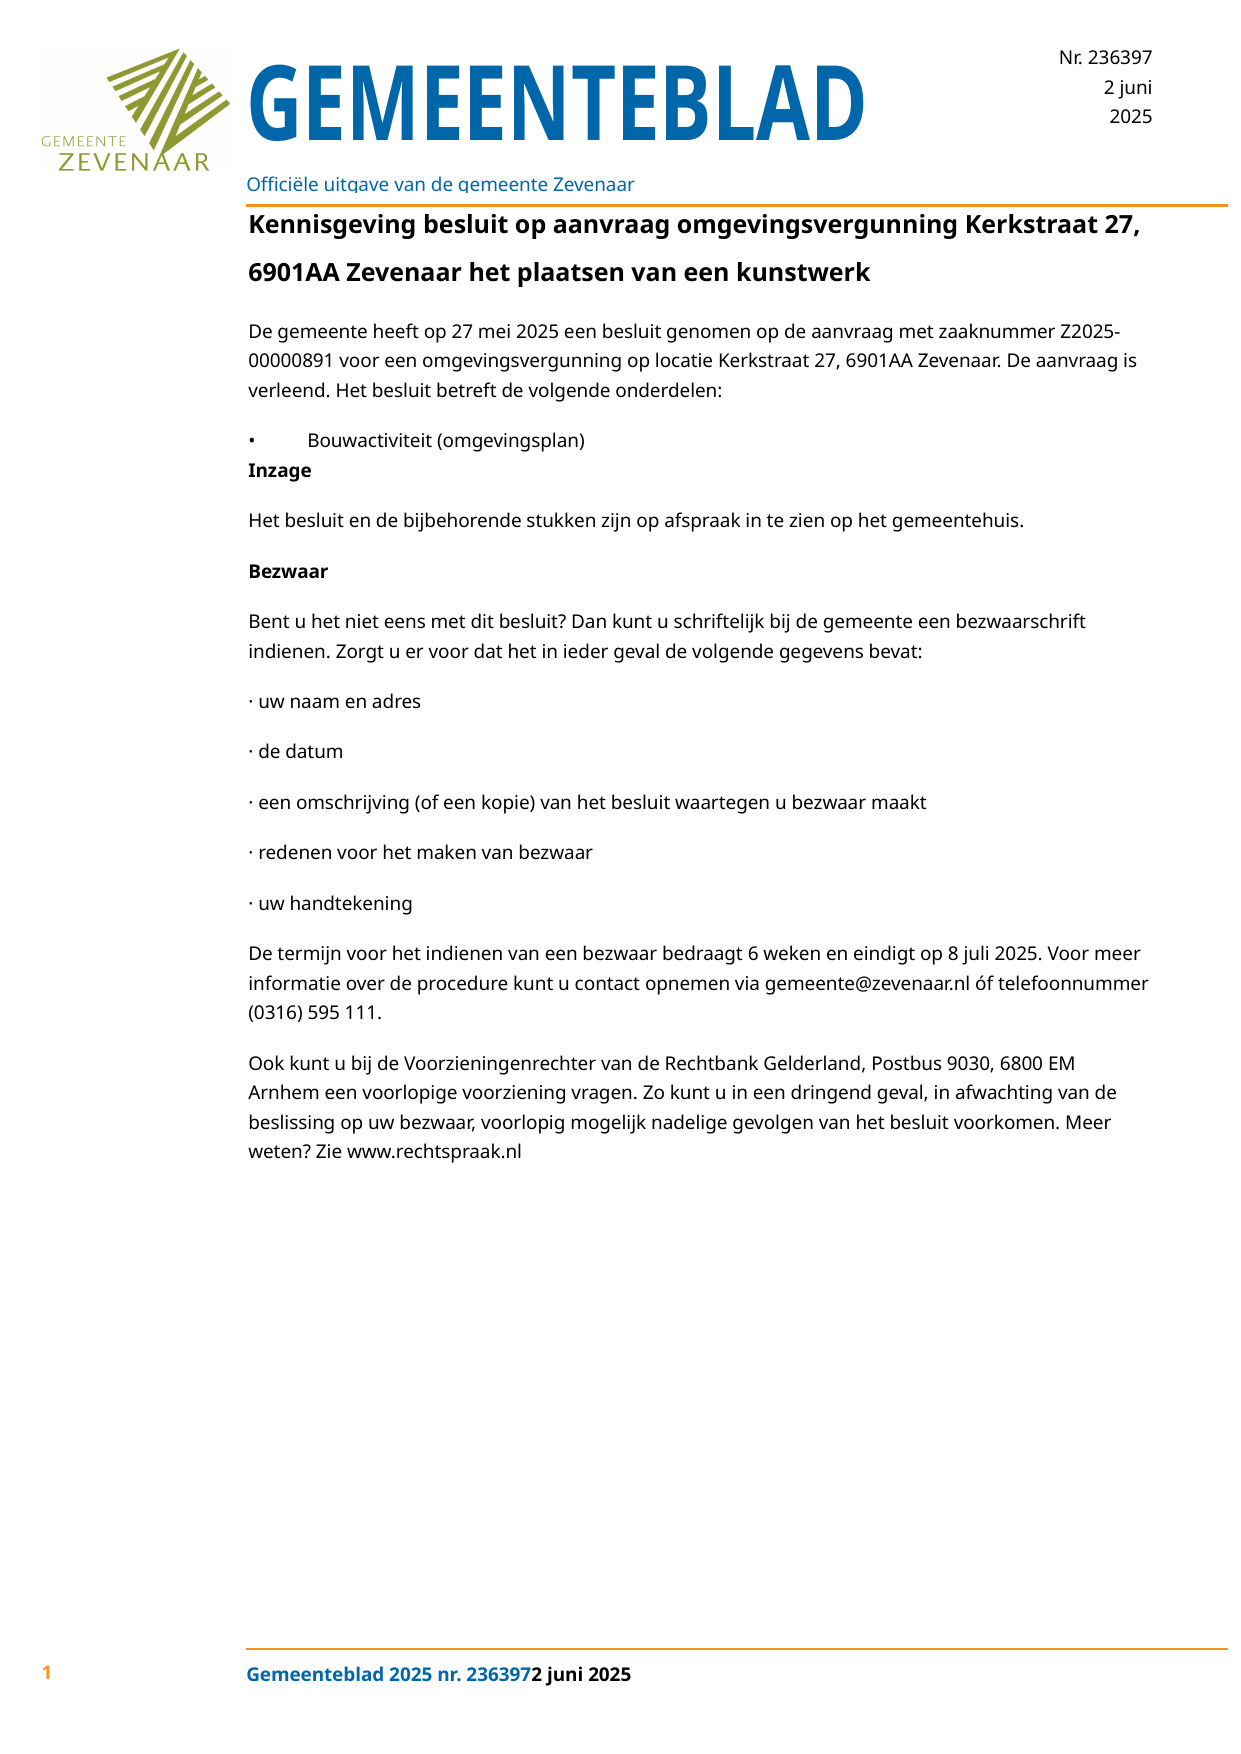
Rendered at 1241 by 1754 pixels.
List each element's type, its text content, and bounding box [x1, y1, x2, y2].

text · uw naam en adres [248, 688, 1152, 714]
text De termijn voor het indienen van een bezwaar bedraagt 6 weken en eindigt op 8 juli 2025. Voor meer informatie over de procedure kunt u contact opnemen via gemeente@zevenaar.nl óf telefoonnummer (0316) 595 111. [248, 940, 1152, 1025]
text Bezwaar [248, 558, 1152, 584]
text Inzage [248, 457, 1152, 483]
text · uw handtekening [248, 890, 1152, 916]
text Ook kunt u bij de Voorzieningenrechter van de Rechtbank Gelderland, Postbus 9030, 6800 EM Arnhem een voorlopige voorziening vragen. Zo kunt u in een dringend geval, in afwachting van de beslissing op uw bezwaar, voorlopig mogelijk nadelige gevolgen van het besluit voorkomen. Meer weten? Zie www.rechtspraak.nl [248, 1050, 1152, 1164]
text · redenen voor het maken van bezwaar [248, 839, 1152, 865]
picture [41, 47, 231, 172]
text · de datum [248, 739, 1152, 764]
list Bouwactiviteit (omgevingsplan) [248, 427, 1152, 453]
text Kennisgeving besluit op aanvraag omgevingsvergunning Kerkstraat 27, 6901AA Zevenaar het plaatsen van een kunstwerk [248, 207, 1152, 288]
text De gemeente heeft op 27 mei 2025 een besluit genomen op de aanvraag met zaaknummer Z2025-00000891 voor een omgevingsvergunning op locatie Kerkstraat 27, 6901AA Zevenaar. De aanvraag is verleend. Het besluit betreft de volgende onderdelen: [248, 318, 1152, 403]
text Het besluit en de bijbehorende stukken zijn op afspraak in te zien op het gemeentehuis. [248, 507, 1152, 533]
text · een omschrijving (of een kopie) van het besluit waartegen u bezwaar maakt [248, 789, 1152, 815]
text Bent u het niet eens met dit besluit? Dan kunt u schriftelijk bij de gemeente een bezwaarschrift indienen. Zorgt u er voor dat het in ieder geval de volgende gegevens bevat: [248, 608, 1152, 664]
